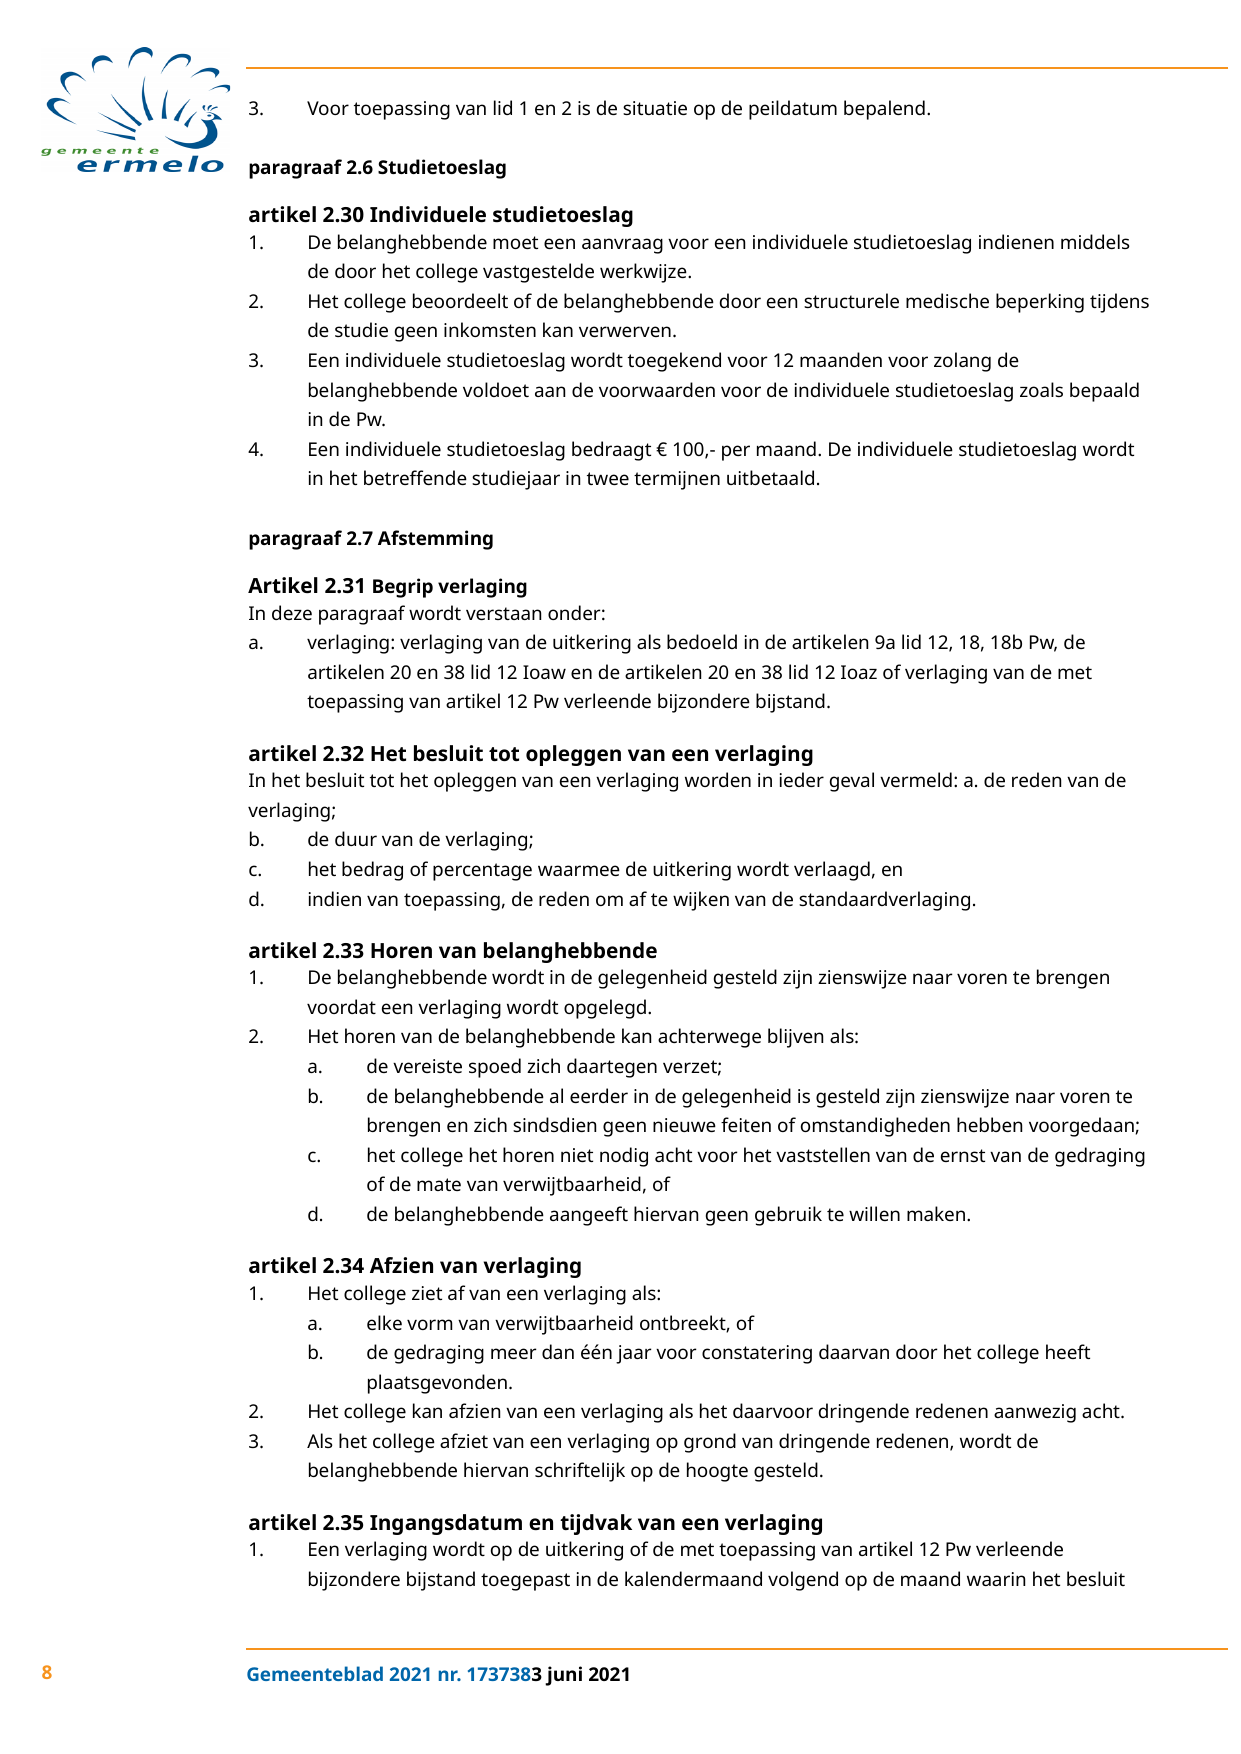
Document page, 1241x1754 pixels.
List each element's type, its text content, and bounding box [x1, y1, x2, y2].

text artikel 2.30 Individuele studietoeslag [248, 201, 1152, 229]
list de belanghebbende aangeeft hiervan geen gebruik te willen maken. [307, 1201, 1152, 1227]
list Het college kan afzien van een verlaging als het daarvoor dringende redenen aanwezig acht. [248, 1398, 1152, 1424]
list De belanghebbende wordt in de gelegenheid gesteld zijn zienswijze naar voren te brengen voordat een verlaging wordt opgelegd. [248, 964, 1152, 1020]
list de gedraging meer dan één jaar voor constatering daarvan door het college heeft plaatsgevonden. [307, 1339, 1152, 1394]
list Als het college afziet van een verlaging op grond van dringende redenen, wordt de belanghebbende hiervan schriftelijk op de hoogte gesteld. [248, 1428, 1152, 1483]
list de vereiste spoed zich daartegen verzet; [307, 1053, 1152, 1079]
list Een verlaging wordt op de uitkering of de met toepassing van artikel 12 Pw verleende bijzondere bijstand toegepast in de kalendermaand volgend op de maand waarin het besluit [248, 1536, 1152, 1592]
list het bedrag of percentage waarmee de uitkering wordt verlaagd, en [248, 856, 1152, 882]
text paragraaf 2.6 Studietoeslag [248, 154, 1152, 180]
list Voor toepassing van lid 1 en 2 is de situatie op de peildatum bepalend. [248, 95, 1152, 121]
list de duur van de verlaging; [248, 827, 1152, 852]
list Een individuele studietoeslag bedraagt € 100,- per maand. De individuele studietoeslag wordt in het betreffende studiejaar in twee termijnen uitbetaald. [248, 436, 1152, 491]
list Een individuele studietoeslag wordt toegekend voor 12 maanden voor zolang de belanghebbende voldoet aan de voorwaarden voor de individuele studietoeslag zoals bepaald in de Pw. [248, 347, 1152, 432]
text artikel 2.35 Ingangsdatum en tijdvak van een verlaging [248, 1508, 1152, 1536]
list Het college ziet af van een verlaging als: [248, 1280, 1152, 1306]
list de belanghebbende al eerder in de gelegenheid is gesteld zijn zienswijze naar voren te brengen en zich sindsdien geen nieuwe feiten of omstandigheden hebben voorgedaan; [307, 1083, 1152, 1138]
text artikel 2.34 Afzien van verlaging [248, 1252, 1152, 1280]
list verlaging: verlaging van de uitkering als bedoeld in de artikelen 9a lid 12, 18, 18b Pw, de artikelen 20 en 38 lid 12 Ioaw en de artikelen 20 en 38 lid 12 Ioaz of verlaging van de met toepassing van artikel 12 Pw verleende bijzondere bijstand. [248, 629, 1152, 714]
text In het besluit tot het opleggen van een verlaging worden in ieder geval vermeld: a. de reden van de verlaging; [248, 767, 1152, 823]
list elke vorm van verwijtbaarheid ontbreekt, of [307, 1310, 1152, 1335]
picture [41, 47, 231, 172]
text artikel 2.32 Het besluit tot opleggen van een verlaging [248, 739, 1152, 767]
text In deze paragraaf wordt verstaan onder: [248, 600, 1152, 626]
list De belanghebbende moet een aanvraag voor een individuele studietoeslag indienen middels de door het college vastgestelde werkwijze. [248, 229, 1152, 284]
text paragraaf 2.7 Afstemming [248, 525, 1152, 551]
list Het college beoordeelt of de belanghebbende door een structurele medische beperking tijdens de studie geen inkomsten kan verwerven. [248, 288, 1152, 343]
list het college het horen niet nodig acht voor het vaststellen van de ernst van de gedraging of de mate van verwijtbaarheid, of [307, 1142, 1152, 1197]
list Het horen van de belanghebbende kan achterwege blijven als: [248, 1024, 1152, 1049]
list indien van toepassing, de reden om af te wijken van de standaardverlaging. [248, 886, 1152, 911]
text Artikel 2.31 Begrip verlaging [248, 571, 1152, 600]
text artikel 2.33 Horen van belanghebbende [248, 936, 1152, 964]
